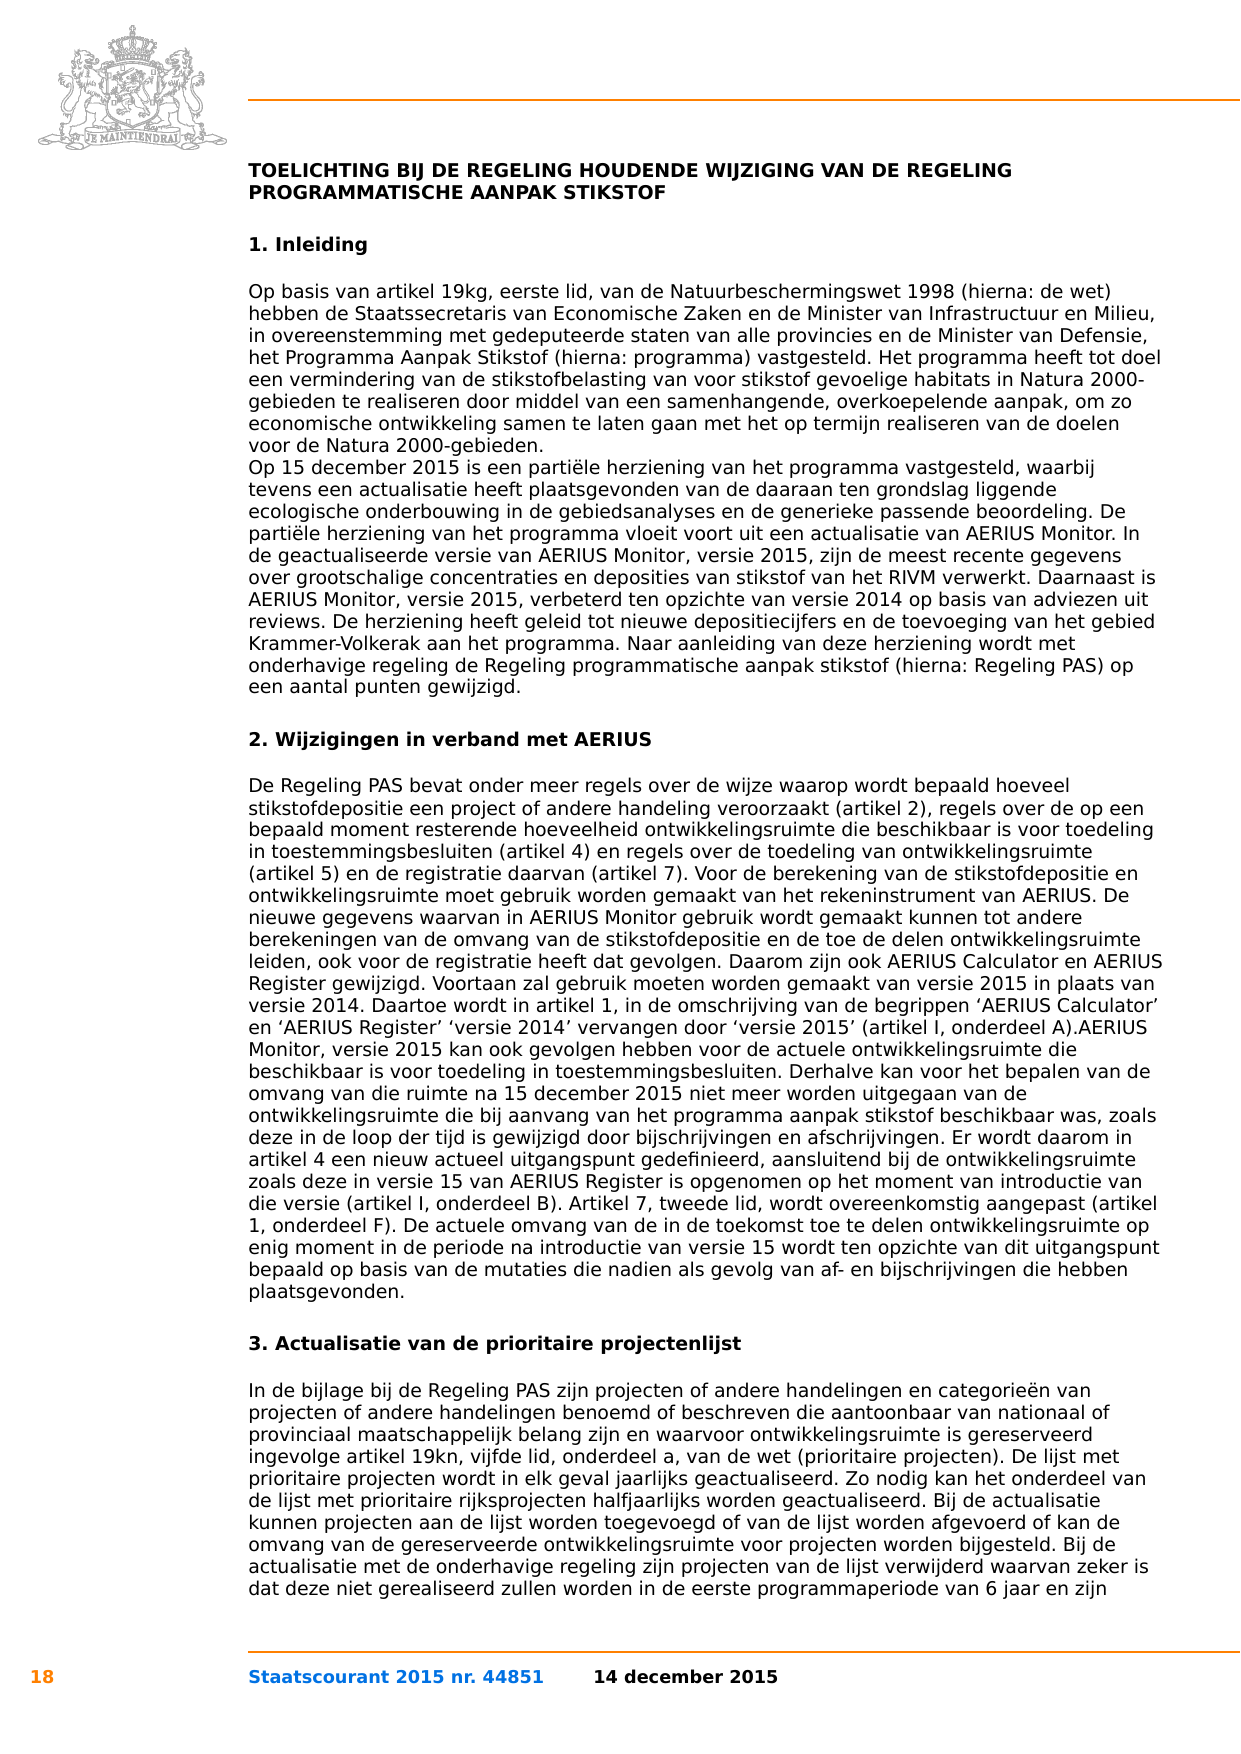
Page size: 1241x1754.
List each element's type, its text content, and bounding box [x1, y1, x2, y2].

subtitle 2. Wijzigingen in verband met AERIUS [248, 728, 1163, 750]
picture [38, 25, 227, 150]
text Op basis van artikel 19kg, eerste lid, van de Natuurbeschermingswet 1998 (hierna: de wet) hebben de Staatssecretaris van Economische Zaken en de Minister van Infrastructuur en Milieu, in overeenstemming met gedeputeerde staten van alle provincies en de Minister van Defensie, het Programma Aanpak Stikstof (hierna: programma) vastgesteld. Het programma heeft tot doel een vermindering van de stikstofbelasting van voor stikstof gevoelige habitats in Natura 2000-gebieden te realiseren door middel van een samenhangende, overkoepelende aanpak, om zo economische ontwikkeling samen te laten gaan met het op termijn realiseren van de doelen voor de Natura 2000-gebieden. [248, 281, 1163, 457]
subtitle TOELICHTING BIJ DE REGELING HOUDENDE WIJZIGING VAN DE REGELING PROGRAMMATISCHE AANPAK STIKSTOF [248, 160, 1163, 204]
subtitle 3. Actualisatie van de prioritaire projectenlijst [248, 1333, 1163, 1355]
text Op 15 december 2015 is een partiële herziening van het programma vastgesteld, waarbij tevens een actualisatie heeft plaatsgevonden van de daaraan ten grondslag liggende ecologische onderbouwing in de gebiedsanalyses en de generieke passende beoordeling. De partiële herziening van het programma vloeit voort uit een actualisatie van AERIUS Monitor. In de geactualiseerde versie van AERIUS Monitor, versie 2015, zijn de meest recente gegevens over grootschalige concentraties en deposities van stikstof van het RIVM verwerkt. Daarnaast is AERIUS Monitor, versie 2015, verbeterd ten opzichte van versie 2014 op basis van adviezen uit reviews. De herziening heeft geleid tot nieuwe depositiecijfers en de toevoeging van het gebied Krammer-Volkerak aan het programma. Naar aanleiding van deze herziening wordt met onderhavige regeling de Regeling programmatische aanpak stikstof (hierna: Regeling PAS) op een aantal punten gewijzigd. [248, 457, 1163, 698]
text De Regeling PAS bevat onder meer regels over de wijze waarop wordt bepaald hoeveel stikstofdepositie een project of andere handeling veroorzaakt (artikel 2), regels over de op een bepaald moment resterende hoeveelheid ontwikkelingsruimte die beschikbaar is voor toedeling in toestemmingsbesluiten (artikel 4) en regels over de toedeling van ontwikkelingsruimte (artikel 5) en de registratie daarvan (artikel 7). Voor de berekening van de stikstofdepositie en ontwikkelingsruimte moet gebruik worden gemaakt van het rekeninstrument van AERIUS. De nieuwe gegevens waarvan in AERIUS Monitor gebruik wordt gemaakt kunnen tot andere berekeningen van de omvang van de stikstofdepositie en de toe de delen ontwikkelingsruimte leiden, ook voor de registratie heeft dat gevolgen. Daarom zijn ook AERIUS Calculator en AERIUS Register gewijzigd. Voortaan zal gebruik moeten worden gemaakt van versie 2015 in plaats van versie 2014. Daartoe wordt in artikel 1, in de omschrijving van de begrippen ‘AERIUS Calculator’ en ‘AERIUS Register’ ‘versie 2014’ vervangen door ‘versie 2015’ (artikel I, onderdeel A).AERIUS Monitor, versie 2015 kan ook gevolgen hebben voor de actuele ontwikkelingsruimte die beschikbaar is voor toedeling in toestemmingsbesluiten. Derhalve kan voor het bepalen van de omvang van die ruimte na 15 december 2015 niet meer worden uitgegaan van de ontwikkelingsruimte die bij aanvang van het programma aanpak stikstof beschikbaar was, zoals deze in de loop der tijd is gewijzigd door bijschrijvingen en afschrijvingen. Er wordt daarom in artikel 4 een nieuw actueel uitgangspunt gedefinieerd, aansluitend bij de ontwikkelingsruimte zoals deze in versie 15 van AERIUS Register is opgenomen op het moment van introductie van die versie (artikel I, onderdeel B). Artikel 7, tweede lid, wordt overeenkomstig aangepast (artikel 1, onderdeel F). De actuele omvang van de in de toekomst toe te delen ontwikkelingsruimte op enig moment in de periode na introductie van versie 15 wordt ten opzichte van dit uitgangspunt bepaald op basis van de mutaties die nadien als gevolg van af- en bijschrijvingen die hebben plaatsgevonden. [248, 775, 1163, 1303]
text In de bijlage bij de Regeling PAS zijn projecten of andere handelingen en categorieën van projecten of andere handelingen benoemd of beschreven die aantoonbaar van nationaal of provinciaal maatschappelijk belang zijn en waarvoor ontwikkelingsruimte is gereserveerd ingevolge artikel 19kn, vijfde lid, onderdeel a, van de wet (prioritaire projecten). De lijst met prioritaire projecten wordt in elk geval jaarlijks geactualiseerd. Zo nodig kan het onderdeel van de lijst met prioritaire rijksprojecten halfjaarlijks worden geactualiseerd. Bij de actualisatie kunnen projecten aan de lijst worden toegevoegd of van de lijst worden afgevoerd of kan de omvang van de gereserveerde ontwikkelingsruimte voor projecten worden bijgesteld. Bij de actualisatie met de onderhavige regeling zijn projecten van de lijst verwijderd waarvan zeker is dat deze niet gerealiseerd zullen worden in de eerste programmaperiode van 6 jaar en zijn [248, 1380, 1163, 1600]
subtitle 1. Inleiding [248, 234, 1163, 256]
